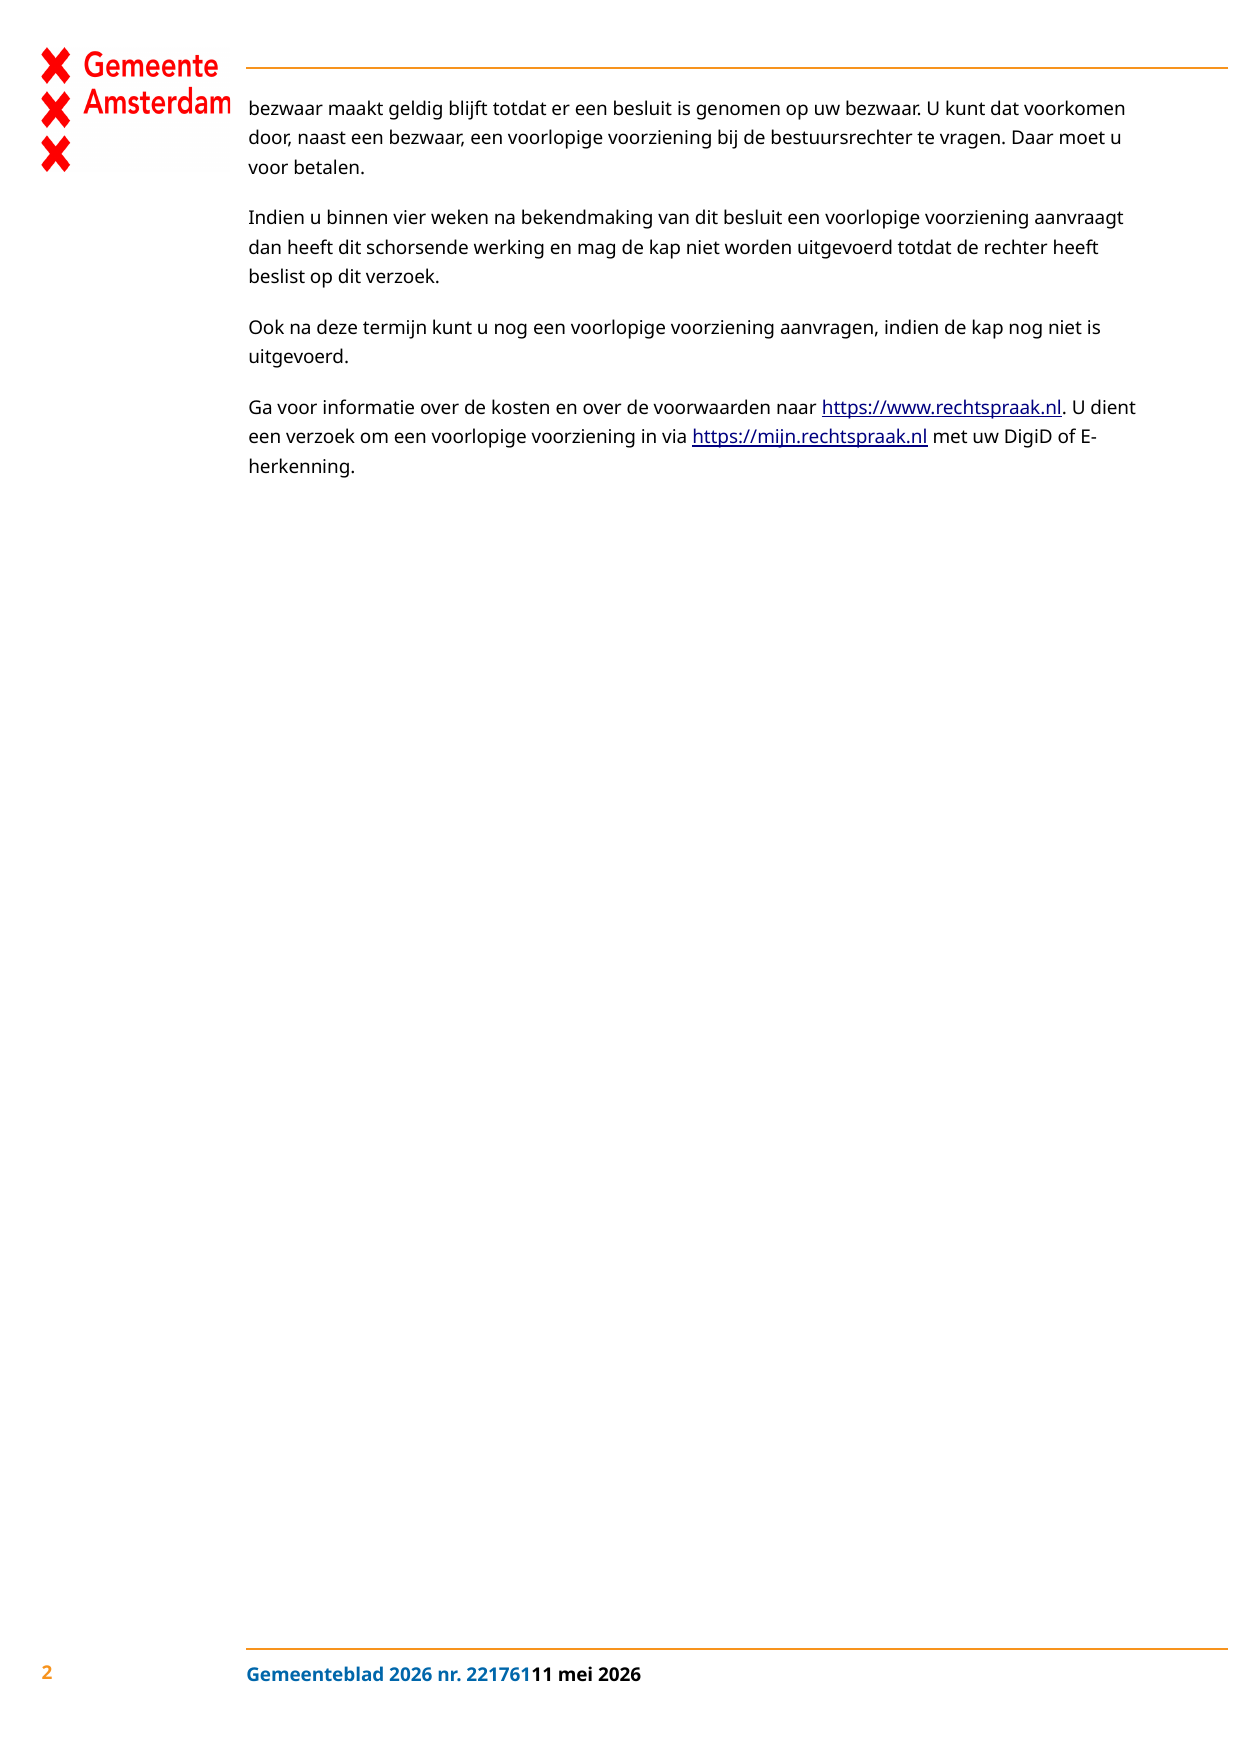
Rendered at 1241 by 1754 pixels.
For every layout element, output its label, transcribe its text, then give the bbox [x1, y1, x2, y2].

text bezwaar maakt geldig blijft totdat er een besluit is genomen op uw bezwaar. U kunt dat voorkomen door, naast een bezwaar, een voorlopige voorziening bij de bestuursrechter te vragen. Daar moet u voor betalen. [248, 95, 1152, 180]
picture [41, 47, 231, 172]
text Ook na deze termijn kunt u nog een voorlopige voorziening aanvragen, indien de kap nog niet is uitgevoerd. [248, 314, 1152, 369]
text Ga voor informatie over de kosten en over de voorwaarden naar https://www.rechtspraak.nl. U dient een verzoek om een voorlopige voorziening in via https://mijn.rechtspraak.nl met uw DigiD of E-herkenning. [248, 394, 1152, 479]
text Indien u binnen vier weken na bekendmaking van dit besluit een voorlopige voorziening aanvraagt dan heeft dit schorsende werking en mag de kap niet worden uitgevoerd totdat de rechter heeft beslist op dit verzoek. [248, 204, 1152, 289]
